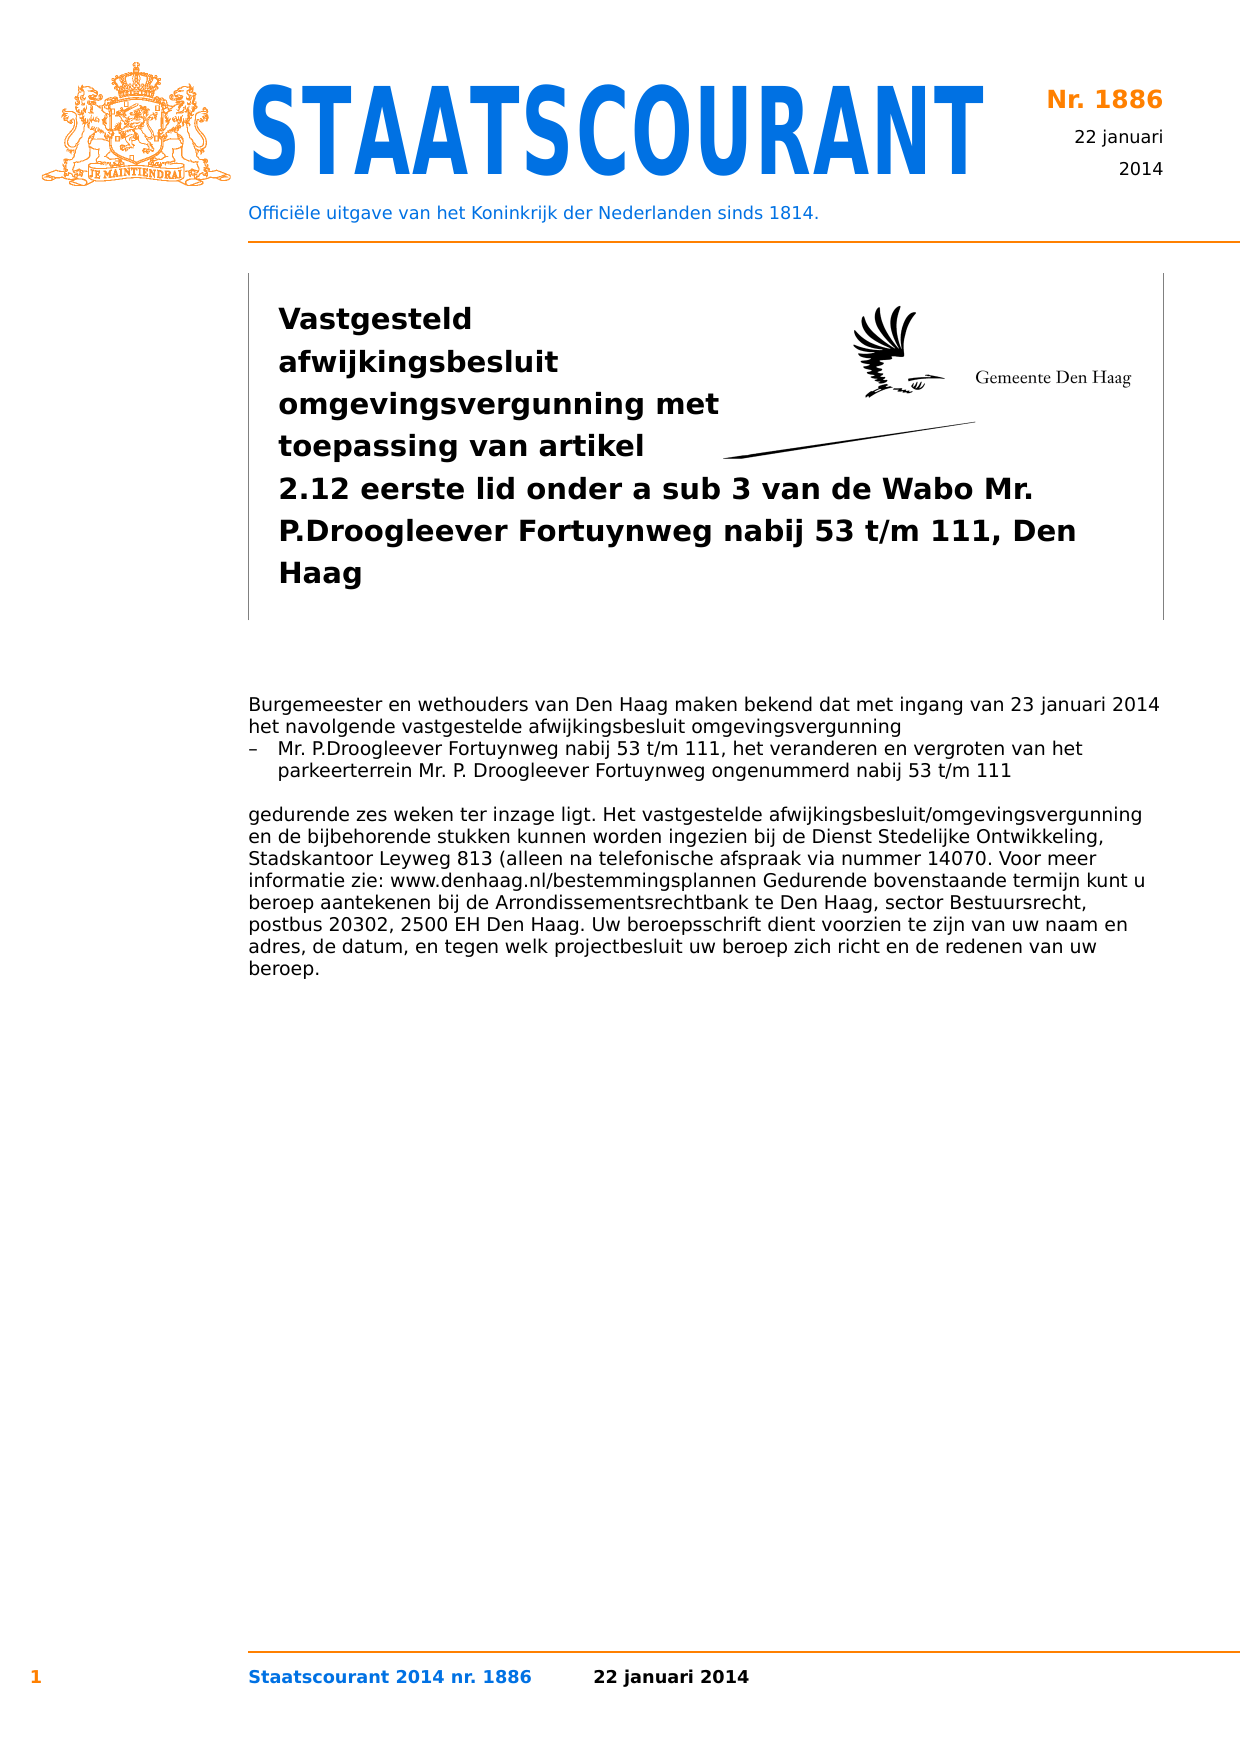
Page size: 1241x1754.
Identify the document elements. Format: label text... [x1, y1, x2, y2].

table_cell Officiële uitgave van het Koninkrijk der Nederlanden sinds 1814. [248, 203, 1240, 241]
table_cell 2014 [998, 153, 1240, 203]
table_header [25, 62, 248, 241]
subtitle Vastgesteld afwijkingsbesluit omgevingsvergunning met toepassing van artikel 2.12 eerste lid onder a sub 3 van de Wabo Mr. P.Droogleever Fortuynweg nabij 53 t/m 111, Den Haag [249, 273, 1163, 620]
table_header Nr. 1886 [998, 62, 1240, 121]
picture [720, 302, 1134, 462]
text gedurende zes weken ter inzage ligt. Het vastgestelde afwijkingsbesluit/omgevingsvergunning en de bijbehorende stukken kunnen worden ingezien bij de Dienst Stedelijke Ontwikkeling, Stadskantoor Leyweg 813 (alleen na telefonische afspraak via nummer 14070. Voor meer informatie zie: www.denhaag.nl/bestemmingsplannen Gedurende bovenstaande termijn kunt u beroep aantekenen bij de Arrondissementsrechtbank te Den Haag, sector Bestuursrecht, postbus 20302, 2500 EH Den Haag. Uw beroepsschrift dient voorzien te zijn van uw naam en adres, de datum, en tegen welk projectbesluit uw beroep zich richt en de redenen van uw beroep. [248, 804, 1163, 980]
text – Mr. P.Droogleever Fortuynweg nabij 53 t/m 111, het veranderen en vergroten van het parkeerterrein Mr. P. Droogleever Fortuynweg ongenummerd nabij 53 t/m 111 [248, 738, 1163, 782]
table_header STAATSCOURANT [248, 62, 998, 203]
table_cell 22 januari [998, 121, 1240, 153]
picture [41, 62, 231, 186]
text Burgemeester en wethouders van Den Haag maken bekend dat met ingang van 23 januari 2014 het navolgende vastgestelde afwijkingsbesluit omgevingsvergunning [248, 694, 1163, 738]
